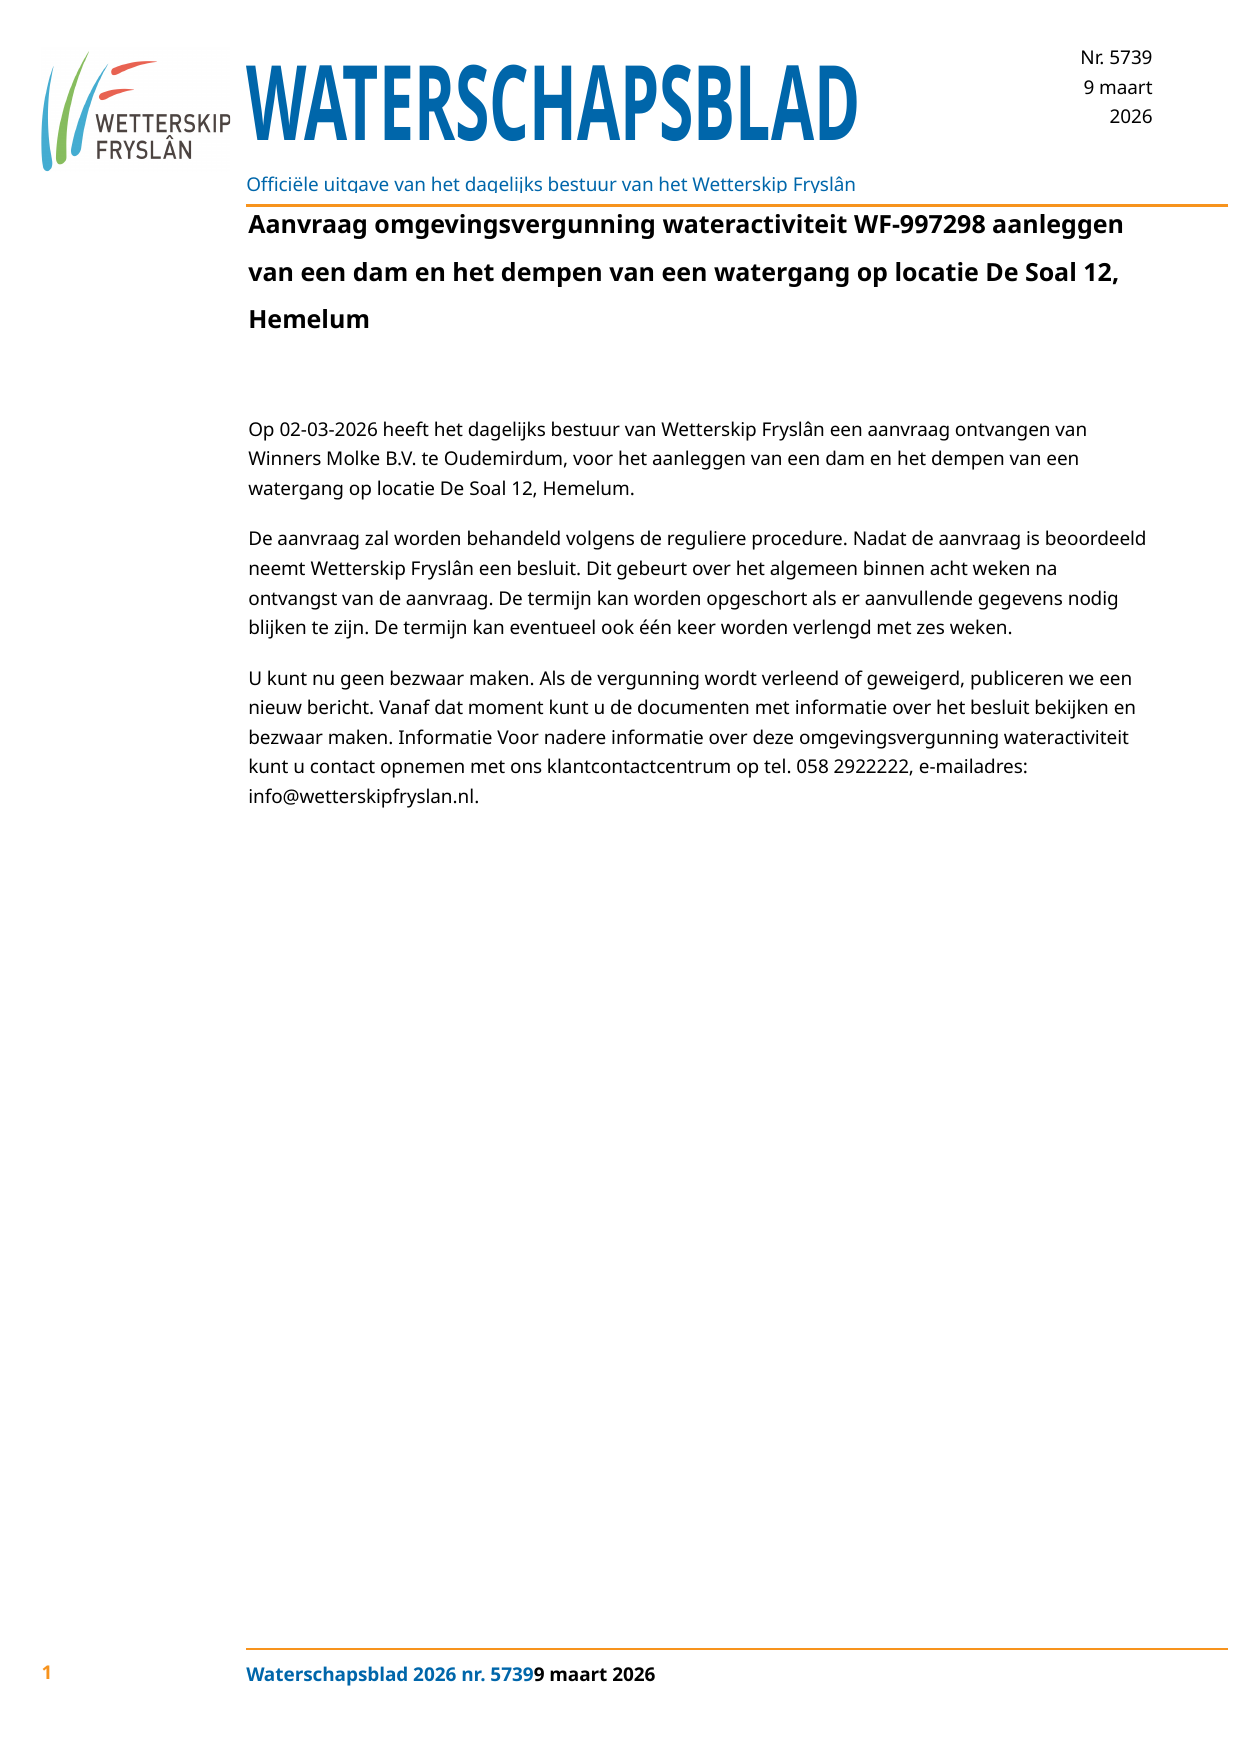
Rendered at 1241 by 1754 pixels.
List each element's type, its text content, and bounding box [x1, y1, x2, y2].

text Aanvraag omgevingsvergunning wateractiviteit WF-997298 aanleggen van een dam en het dempen van een watergang op locatie De Soal 12, Hemelum [248, 207, 1152, 336]
text De aanvraag zal worden behandeld volgens de reguliere procedure. Nadat de aanvraag is beoordeeld neemt Wetterskip Fryslân een besluit. Dit gebeurt over het algemeen binnen acht weken na ontvangst van de aanvraag. De termijn kan worden opgeschort als er aanvullende gegevens nodig blijken te zijn. De termijn kan eventueel ook één keer worden verlengd met zes weken. [248, 526, 1152, 640]
text Op 02-03-2026 heeft het dagelijks bestuur van Wetterskip Fryslân een aanvraag ontvangen van Winners Molke B.V. te Oudemirdum, voor het aanleggen van een dam en het dempen van een watergang op locatie De Soal 12, Hemelum. [248, 416, 1152, 501]
picture [41, 47, 231, 172]
text U kunt nu geen bezwaar maken. Als de vergunning wordt verleend of geweigerd, publiceren we een nieuw bericht. Vanaf dat moment kunt u de documenten met informatie over het besluit bekijken en bezwaar maken. Informatie Voor nadere informatie over deze omgevingsvergunning wateractiviteit kunt u contact opnemen met ons klantcontactcentrum op tel. 058 2922222, e-mailadres: info@wetterskipfryslan.nl. [248, 665, 1152, 809]
